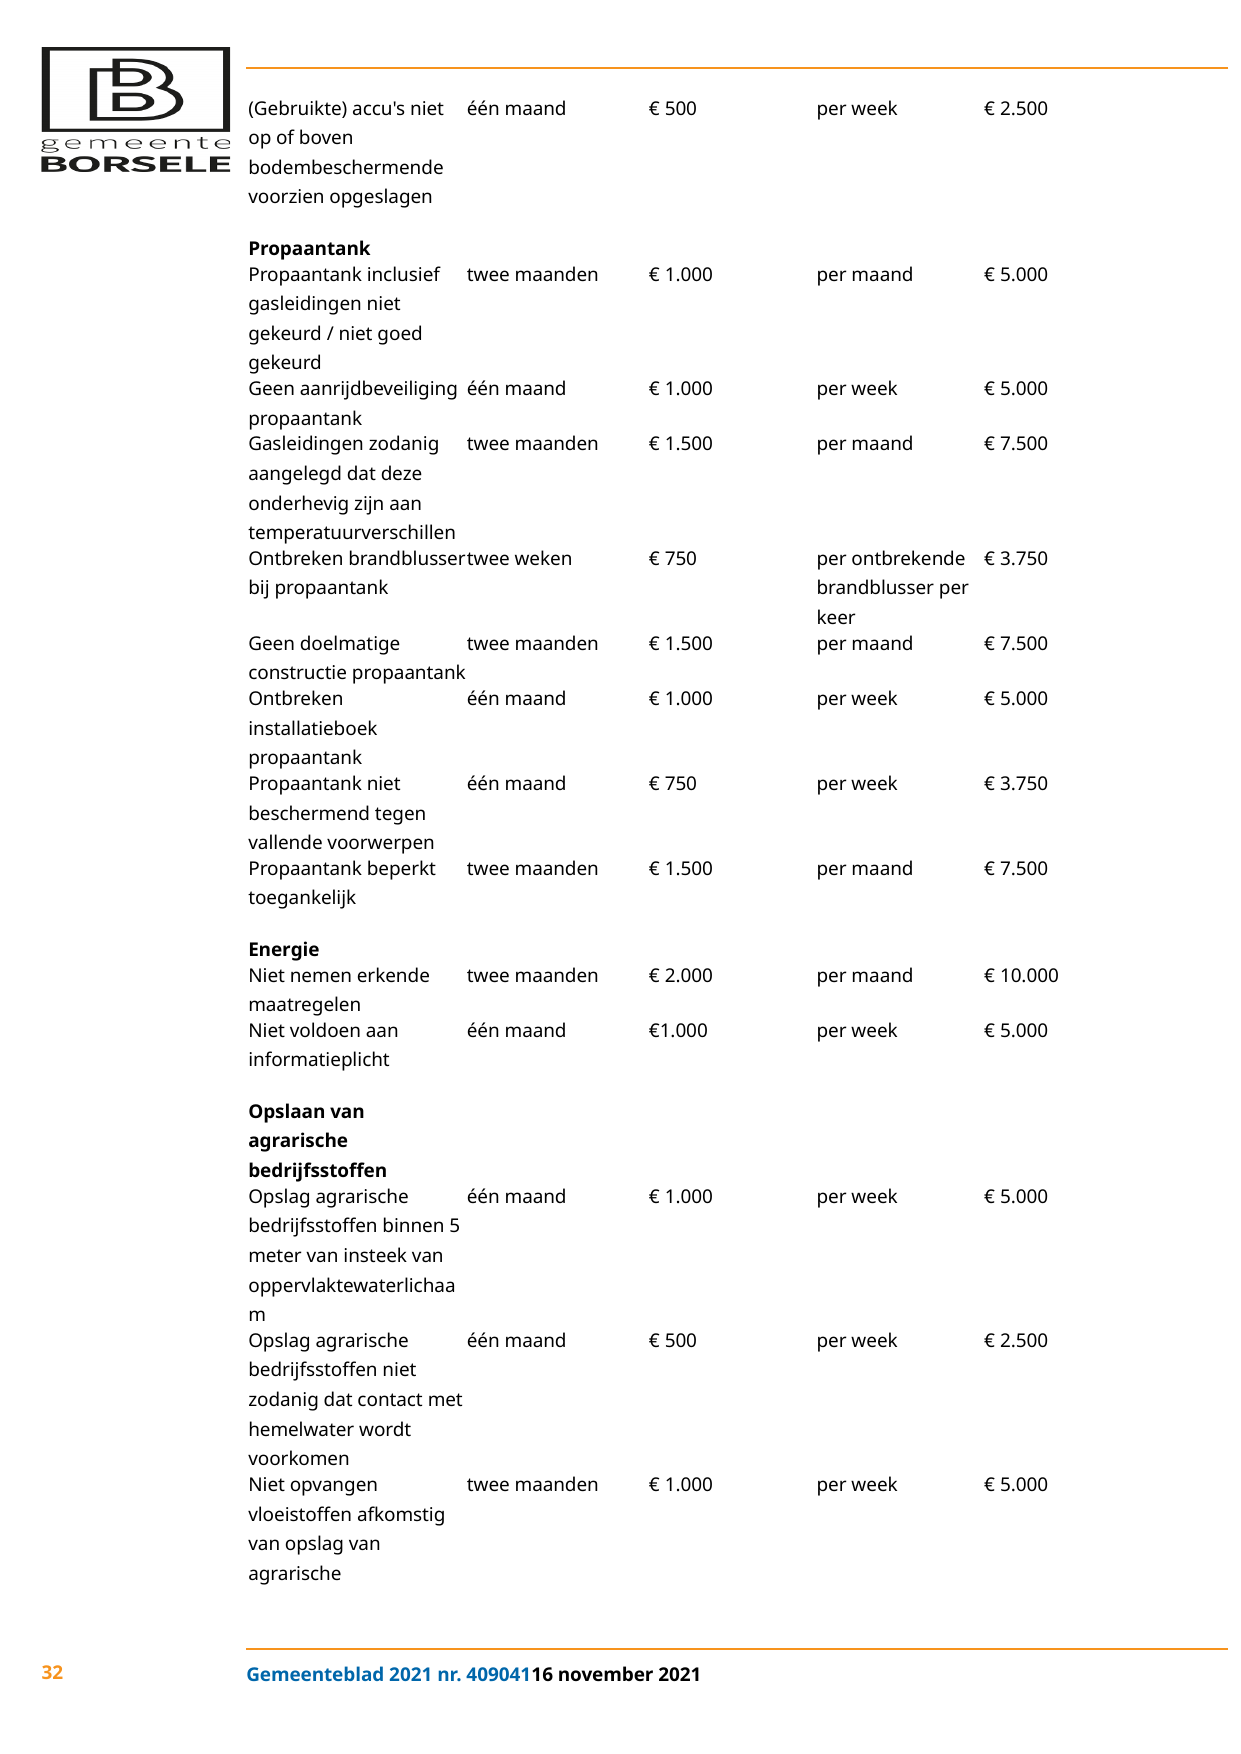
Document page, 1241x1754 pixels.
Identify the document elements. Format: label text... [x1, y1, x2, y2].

table_cell € 2.000 [649, 962, 816, 1017]
table_cell per week [816, 1327, 984, 1471]
table_cell Niet nemen erkende maatregelen [248, 962, 467, 1017]
table_cell twee maanden [467, 962, 649, 1017]
table_cell Ontbreken installatieboek propaantank [248, 685, 467, 770]
table_cell per week [816, 1183, 984, 1327]
table_cell per maand [816, 855, 984, 910]
table_cell € 1.000 [649, 375, 816, 431]
table_cell [816, 1098, 984, 1183]
table_cell per week [816, 375, 984, 431]
table_cell [649, 1098, 816, 1183]
table_cell [467, 235, 649, 261]
picture [41, 47, 231, 172]
table_cell (Gebruikte) accu's niet op of boven bodembeschermende voorzien opgeslagen [248, 95, 467, 209]
table_cell één maand [467, 1017, 649, 1072]
table_cell twee weken [467, 545, 649, 630]
table_cell € 5.000 [984, 1471, 1152, 1586]
table_cell [984, 910, 1152, 936]
table_cell per maand [816, 261, 984, 375]
table_cell [649, 209, 816, 235]
table_cell Propaantank [248, 235, 467, 261]
table_cell [984, 1073, 1152, 1098]
table_cell [984, 209, 1152, 235]
table_cell € 5.000 [984, 1017, 1152, 1072]
table_cell € 5.000 [984, 375, 1152, 431]
table_cell € 5.000 [984, 1183, 1152, 1327]
table_cell één maand [467, 95, 649, 209]
table_cell Geen aanrijdbeveiliging propaantank [248, 375, 467, 431]
table_cell [649, 910, 816, 936]
table_cell twee maanden [467, 630, 649, 685]
table_cell Opslaan van agrarische bedrijfsstoffen [248, 1098, 467, 1183]
table_cell [467, 1098, 649, 1183]
table_cell [816, 910, 984, 936]
table_cell per maand [816, 630, 984, 685]
table_cell [649, 1073, 816, 1098]
table_cell [248, 1073, 467, 1098]
table_cell per week [816, 1471, 984, 1586]
table_cell [816, 209, 984, 235]
table_cell Propaantank niet beschermend tegen vallende voorwerpen [248, 770, 467, 855]
table_cell [248, 209, 467, 235]
table_cell € 3.750 [984, 545, 1152, 630]
table_cell [248, 910, 467, 936]
table_cell [467, 1073, 649, 1098]
table_cell € 1.000 [649, 261, 816, 375]
table_cell één maand [467, 375, 649, 431]
table_cell [467, 209, 649, 235]
table_cell € 10.000 [984, 962, 1152, 1017]
table_cell Ontbreken brandblusser bij propaantank [248, 545, 467, 630]
table_cell per week [816, 95, 984, 209]
table_cell € 500 [649, 1327, 816, 1471]
table_cell [816, 936, 984, 962]
table_cell € 7.500 [984, 855, 1152, 910]
table_cell twee maanden [467, 1471, 649, 1586]
table_cell [984, 235, 1152, 261]
table_cell Energie [248, 936, 467, 962]
table_cell twee maanden [467, 261, 649, 375]
table_cell per maand [816, 962, 984, 1017]
table_cell € 3.750 [984, 770, 1152, 855]
table_cell Opslag agrarische bedrijfsstoffen niet zodanig dat contact met hemelwater wordt voorkomen [248, 1327, 467, 1471]
table_cell € 7.500 [984, 431, 1152, 545]
table_cell € 750 [649, 770, 816, 855]
table_cell € 5.000 [984, 261, 1152, 375]
table_cell € 5.000 [984, 685, 1152, 770]
table_cell één maand [467, 685, 649, 770]
table_cell € 1.000 [649, 1183, 816, 1327]
table_cell twee maanden [467, 431, 649, 545]
table_cell per week [816, 1017, 984, 1072]
table_cell [467, 936, 649, 962]
table_cell [984, 1098, 1152, 1183]
table_cell [467, 910, 649, 936]
table_cell €1.000 [649, 1017, 816, 1072]
table_cell € 2.500 [984, 95, 1152, 209]
table_cell Opslag agrarische bedrijfsstoffen binnen 5 meter van insteek van oppervlaktewaterlichaam [248, 1183, 467, 1327]
table_cell € 1.500 [649, 855, 816, 910]
table_cell [816, 235, 984, 261]
table_cell per ontbrekende brandblusser per keer [816, 545, 984, 630]
table_cell [649, 936, 816, 962]
table_cell Niet opvangen vloeistoffen afkomstig van opslag van agrarische [248, 1471, 467, 1586]
table_cell één maand [467, 1327, 649, 1471]
table_cell € 500 [649, 95, 816, 209]
table_cell € 1.500 [649, 630, 816, 685]
table_cell € 1.000 [649, 685, 816, 770]
table_cell per week [816, 685, 984, 770]
table_cell Propaantank inclusief gasleidingen niet gekeurd / niet goed gekeurd [248, 261, 467, 375]
table_cell € 750 [649, 545, 816, 630]
table_cell één maand [467, 770, 649, 855]
table_cell [984, 936, 1152, 962]
table_cell per week [816, 770, 984, 855]
table_cell € 1.000 [649, 1471, 816, 1586]
table_cell € 1.500 [649, 431, 816, 545]
table_cell [649, 235, 816, 261]
table_cell Niet voldoen aan informatieplicht [248, 1017, 467, 1072]
table_cell € 2.500 [984, 1327, 1152, 1471]
table_cell € 7.500 [984, 630, 1152, 685]
table_cell Gasleidingen zodanig aangelegd dat deze onderhevig zijn aan temperatuurverschillen [248, 431, 467, 545]
table_cell twee maanden [467, 855, 649, 910]
table_cell [816, 1073, 984, 1098]
table_cell Propaantank beperkt toegankelijk [248, 855, 467, 910]
table_cell één maand [467, 1183, 649, 1327]
table_cell per maand [816, 431, 984, 545]
table_cell Geen doelmatige constructie propaantank [248, 630, 467, 685]
